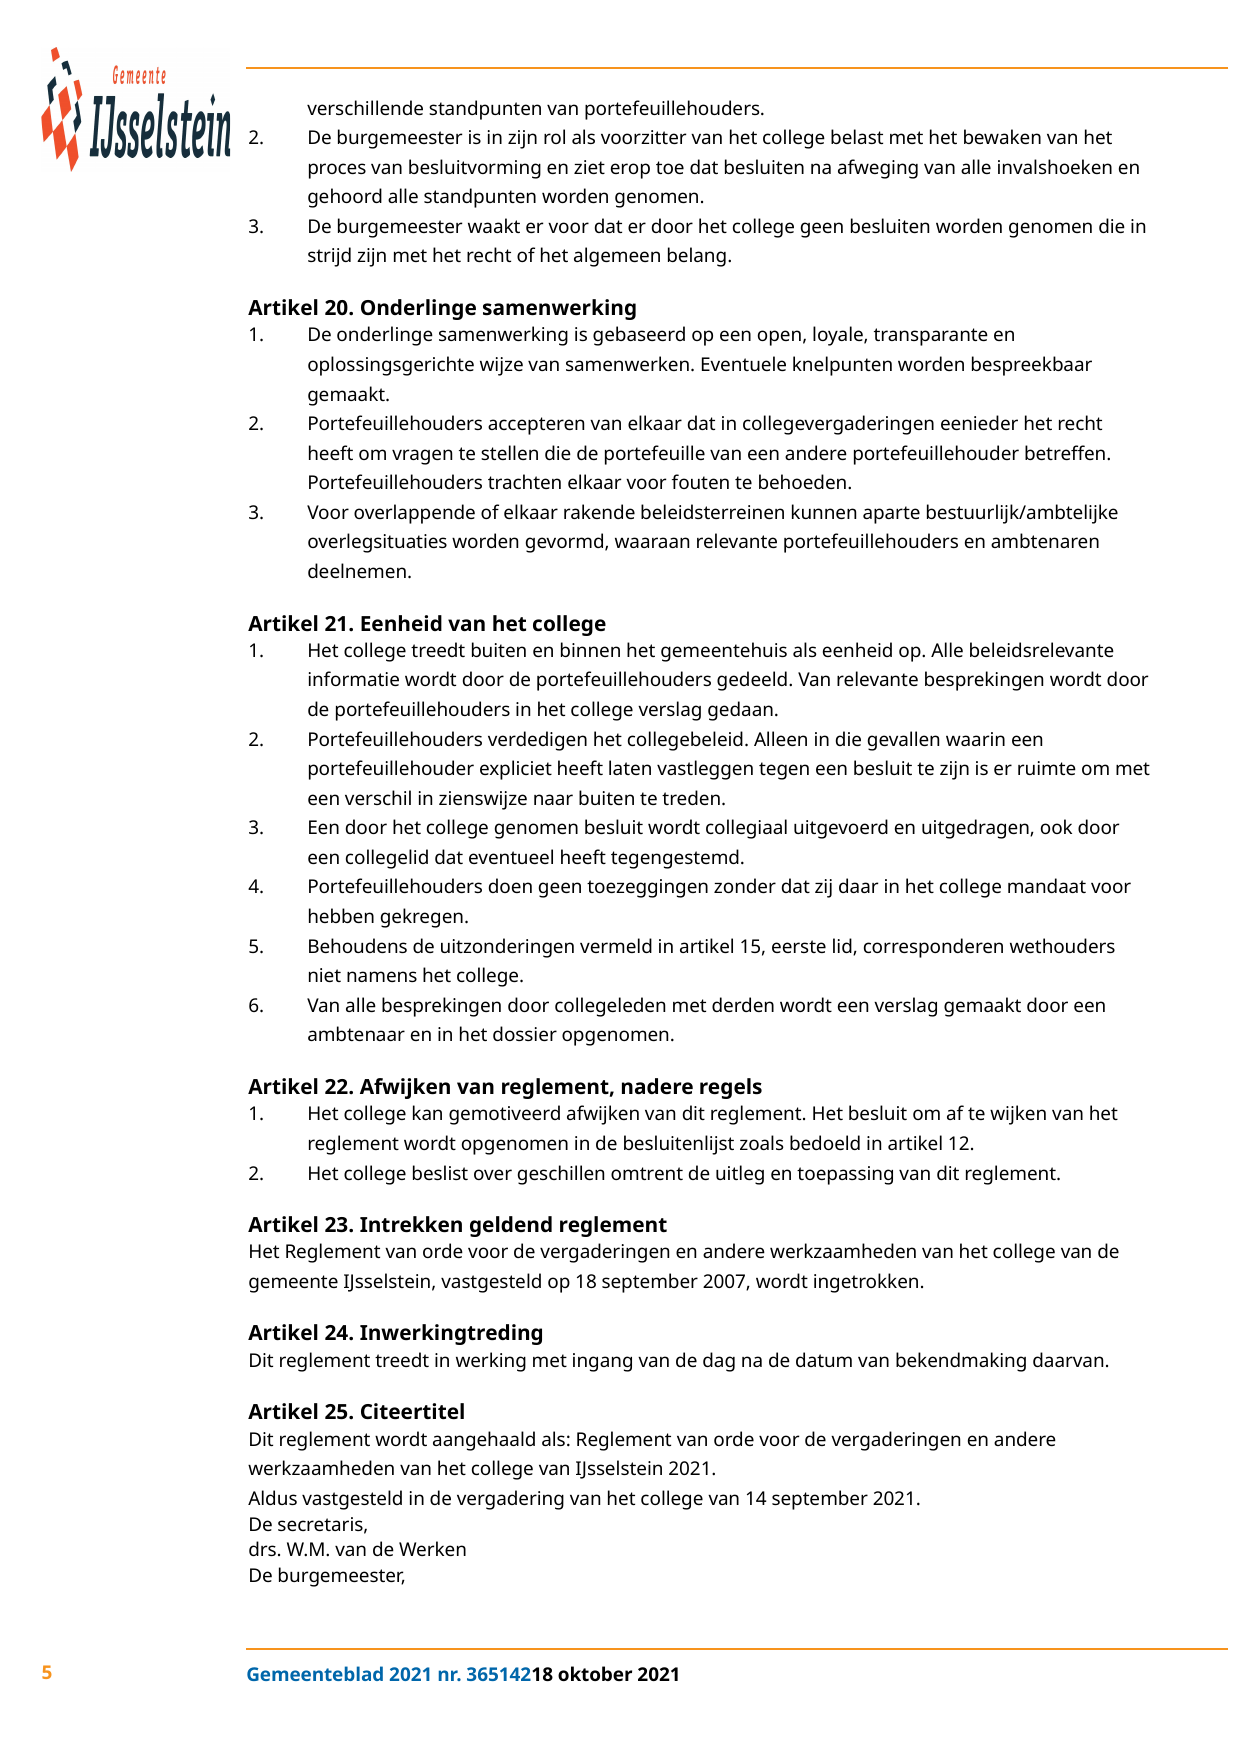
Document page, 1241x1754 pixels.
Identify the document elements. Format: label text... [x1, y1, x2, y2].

text Artikel 21. Eenheid van het college [248, 609, 1152, 637]
list Portefeuillehouders verdedigen het collegebeleid. Alleen in die gevallen waarin een portefeuillehouder expliciet heeft laten vastleggen tegen een besluit te zijn is er ruimte om met een verschil in zienswijze naar buiten te treden. [248, 726, 1152, 811]
text Dit reglement treedt in werking met ingang van de dag na de datum van bekendmaking daarvan. [248, 1347, 1152, 1373]
text Artikel 25. Citeertitel [248, 1397, 1152, 1426]
text Artikel 23. Intrekken geldend reglement [248, 1210, 1152, 1238]
list De burgemeester waakt er voor dat er door het college geen besluiten worden genomen die in strijd zijn met het recht of het algemeen belang. [248, 213, 1152, 268]
list Behoudens de uitzonderingen vermeld in artikel 15, eerste lid, corresponderen wethouders niet namens het college. [248, 933, 1152, 988]
list Van alle besprekingen door collegeleden met derden wordt een verslag gemaakt door een ambtenaar en in het dossier opgenomen. [248, 992, 1152, 1047]
picture [41, 47, 231, 172]
list De burgemeester is in zijn rol als voorzitter van het college belast met het bewaken van het proces van besluitvorming en ziet erop toe dat besluiten na afweging van alle invalshoeken en gehoord alle standpunten worden genomen. [248, 124, 1152, 209]
text Dit reglement wordt aangehaald als: Reglement van orde voor de vergaderingen en andere werkzaamheden van het college van IJsselstein 2021. [248, 1426, 1152, 1481]
list Het college beslist over geschillen omtrent de uitleg en toepassing van dit reglement. [248, 1160, 1152, 1185]
text Artikel 24. Inwerkingtreding [248, 1318, 1152, 1347]
list Het college treedt buiten en binnen het gemeentehuis als eenheid op. Alle beleidsrelevante informatie wordt door de portefeuillehouders gedeeld. Van relevante besprekingen wordt door de portefeuillehouders in het college verslag gedaan. [248, 637, 1152, 722]
text Aldus vastgesteld in de vergadering van het college van 14 september 2021. [248, 1485, 1152, 1511]
text Het Reglement van orde voor de vergaderingen en andere werkzaamheden van het college van de gemeente IJsselstein, vastgesteld op 18 september 2007, wordt ingetrokken. [248, 1238, 1152, 1294]
text Artikel 20. Onderlinge samenwerking [248, 293, 1152, 322]
list Portefeuillehouders doen geen toezeggingen zonder dat zij daar in het college mandaat voor hebben gekregen. [248, 874, 1152, 929]
list Portefeuillehouders accepteren van elkaar dat in collegevergaderingen eenieder het recht heeft om vragen te stellen die de portefeuille van een andere portefeuillehouder betreffen. Portefeuillehouders trachten elkaar voor fouten te behoeden. [248, 410, 1152, 495]
text drs. W.M. van de Werken [248, 1536, 1152, 1562]
list Een door het college genomen besluit wordt collegiaal uitgevoerd en uitgedragen, ook door een collegelid dat eventueel heeft tegengestemd. [248, 814, 1152, 870]
list Het college kan gemotiveerd afwijken van dit reglement. Het besluit om af te wijken van het reglement wordt opgenomen in de besluitenlijst zoals bedoeld in artikel 12. [248, 1101, 1152, 1156]
text De burgemeester, [248, 1562, 1152, 1588]
text Artikel 22. Afwijken van reglement, nadere regels [248, 1072, 1152, 1101]
list Voor overlappende of elkaar rakende beleidsterreinen kunnen aparte bestuurlijk/ambtelijke overlegsituaties worden gevormd, waaraan relevante portefeuillehouders en ambtenaren deelnemen. [248, 499, 1152, 584]
text De secretaris, [248, 1511, 1152, 1536]
list De onderlinge samenwerking is gebaseerd op een open, loyale, transparante en oplossingsgerichte wijze van samenwerken. Eventuele knelpunten worden bespreekbaar gemaakt. [248, 322, 1152, 406]
list verschillende standpunten van portefeuillehouders. [248, 95, 1152, 121]
